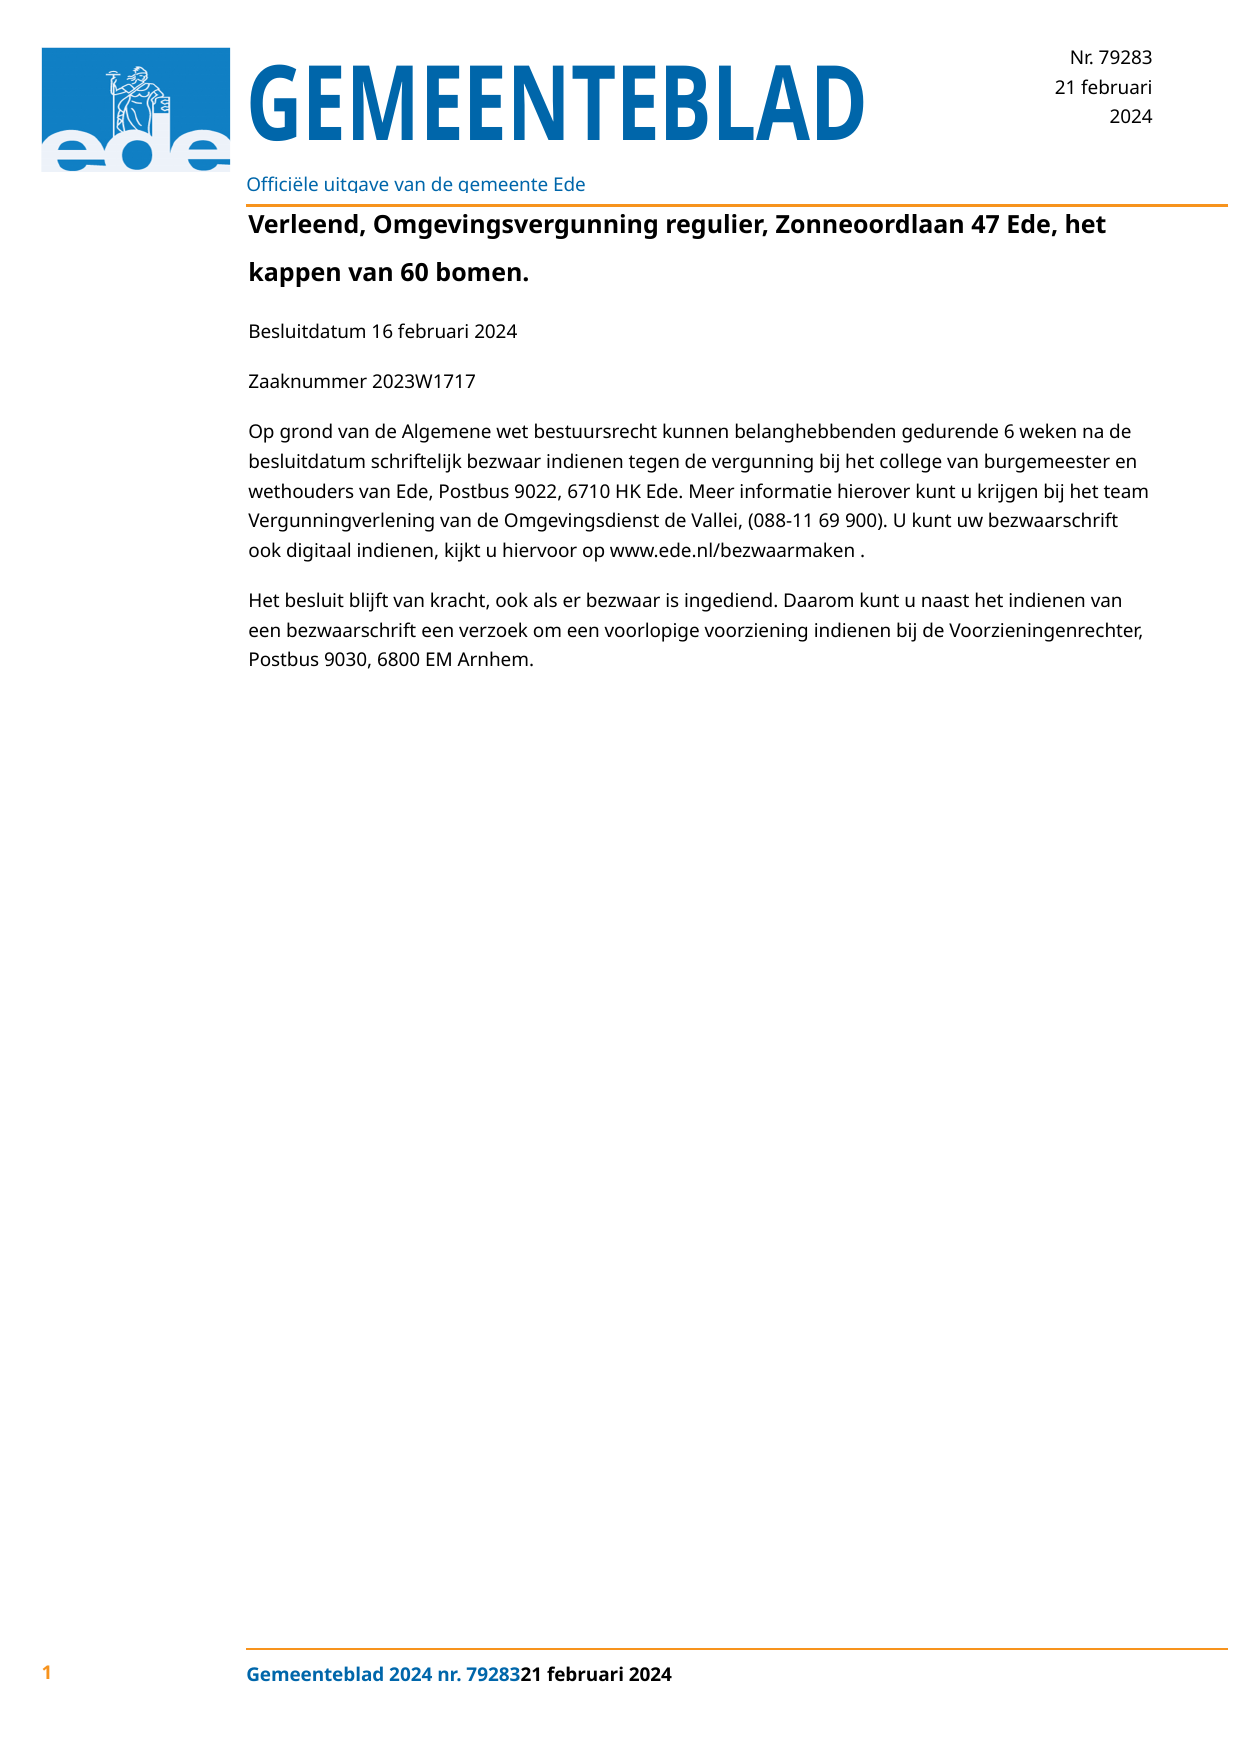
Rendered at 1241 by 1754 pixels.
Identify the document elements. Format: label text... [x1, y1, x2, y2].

text Zaaknummer 2023W1717 [248, 368, 1152, 394]
text Besluitdatum 16 februari 2024 [248, 318, 1152, 344]
text Het besluit blijft van kracht, ook als er bezwaar is ingediend. Daarom kunt u naast het indienen van een bezwaarschrift een verzoek om een voorlopige voorziening indienen bij de Voorzieningenrechter, Postbus 9030, 6800 EM Arnhem. [248, 587, 1152, 672]
text Verleend, Omgevingsvergunning regulier, Zonneoordlaan 47 Ede, het kappen van 60 bomen. [248, 207, 1152, 288]
picture [41, 47, 231, 172]
text Op grond van de Algemene wet bestuursrecht kunnen belanghebbenden gedurende 6 weken na de besluitdatum schriftelijk bezwaar indienen tegen de vergunning bij het college van burgemeester en wethouders van Ede, Postbus 9022, 6710 HK Ede. Meer informatie hierover kunt u krijgen bij het team Vergunningverlening van de Omgevingsdienst de Vallei, (088-11 69 900). U kunt uw bezwaarschrift ook digitaal indienen, kijkt u hiervoor op www.ede.nl/bezwaarmaken . [248, 419, 1152, 563]
